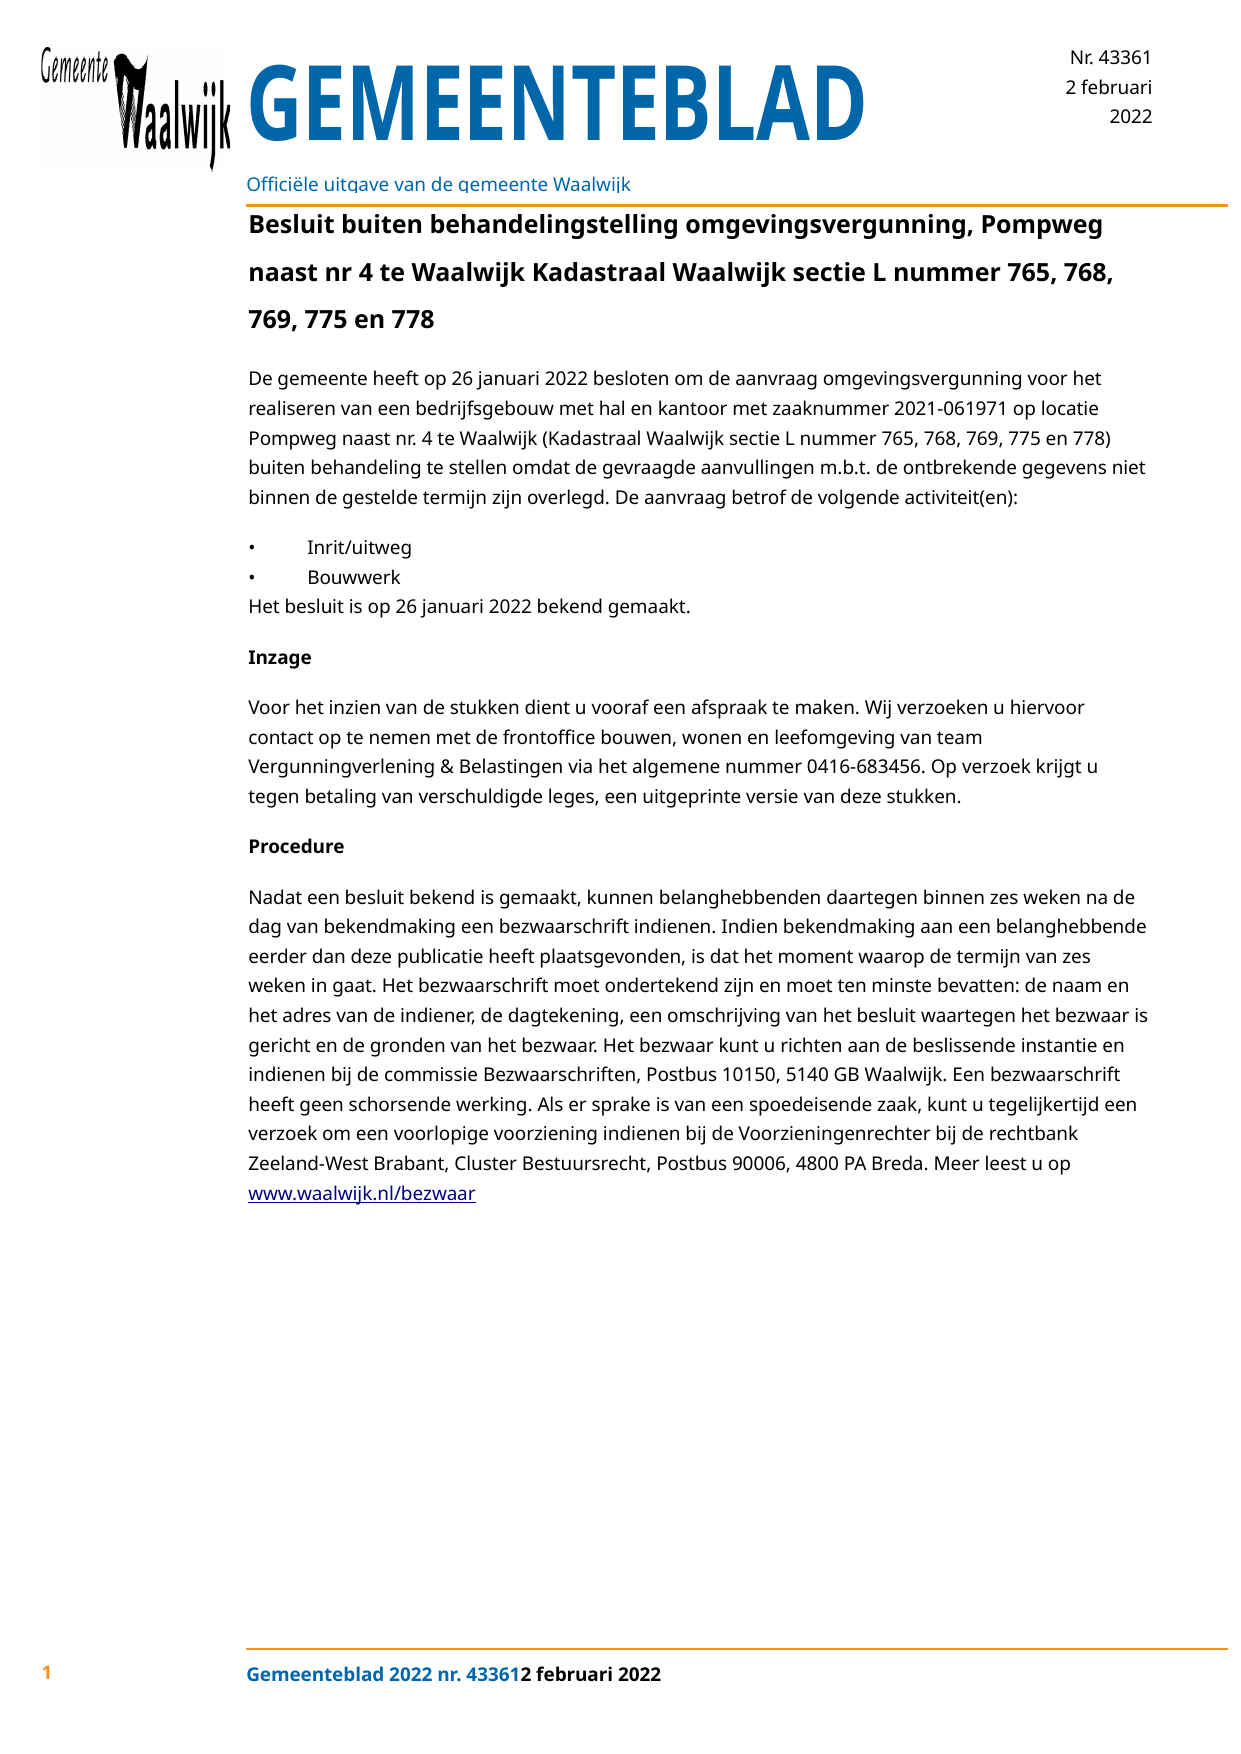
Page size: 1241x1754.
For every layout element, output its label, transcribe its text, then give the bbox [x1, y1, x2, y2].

text Besluit buiten behandelingstelling omgevingsvergunning, Pompweg naast nr 4 te Waalwijk Kadastraal Waalwijk sectie L nummer 765, 768, 769, 775 en 778 [248, 207, 1152, 336]
list Inrit/uitweg [248, 534, 1152, 560]
text Het besluit is op 26 januari 2022 bekend gemaakt. [248, 593, 1152, 619]
text Procedure [248, 833, 1152, 859]
text Inzage [248, 644, 1152, 669]
list Bouwwerk [248, 564, 1152, 589]
text Nadat een besluit bekend is gemaakt, kunnen belanghebbenden daartegen binnen zes weken na de dag van bekendmaking een bezwaarschrift indienen. Indien bekendmaking aan een belanghebbende eerder dan deze publicatie heeft plaatsgevonden, is dat het moment waarop de termijn van zes weken in gaat. Het bezwaarschrift moet ondertekend zijn en moet ten minste bevatten: de naam en het adres van de indiener, de dagtekening, een omschrijving van het besluit waartegen het bezwaar is gericht en de gronden van het bezwaar. Het bezwaar kunt u richten aan de beslissende instantie en indienen bij de commissie Bezwaarschriften, Postbus 10150, 5140 GB Waalwijk. Een bezwaarschrift heeft geen schorsende werking. Als er sprake is van een spoedeisende zaak, kunt u tegelijkertijd een verzoek om een voorlopige voorziening indienen bij de Voorzieningenrechter bij de rechtbank Zeeland-West Brabant, Cluster Bestuursrecht, Postbus 90006, 4800 PA Breda. Meer leest u op www.waalwijk.nl/bezwaar [248, 884, 1152, 1205]
text De gemeente heeft op 26 januari 2022 besloten om de aanvraag omgevingsvergunning voor het realiseren van een bedrijfsgebouw met hal en kantoor met zaaknummer 2021-061971 op locatie Pompweg naast nr. 4 te Waalwijk (Kadastraal Waalwijk sectie L nummer 765, 768, 769, 775 en 778) buiten behandeling te stellen omdat de gevraagde aanvullingen m.b.t. de ontbrekende gegevens niet binnen de gestelde termijn zijn overlegd. De aanvraag betrof de volgende activiteit(en): [248, 366, 1152, 509]
text Voor het inzien van de stukken dient u vooraf een afspraak te maken. Wij verzoeken u hiervoor contact op te nemen met de frontoffice bouwen, wonen en leefomgeving van team Vergunningverlening & Belastingen via het algemene nummer 0416-683456. Op verzoek krijgt u tegen betaling van verschuldigde leges, een uitgeprinte versie van deze stukken. [248, 694, 1152, 809]
picture [41, 47, 231, 172]
